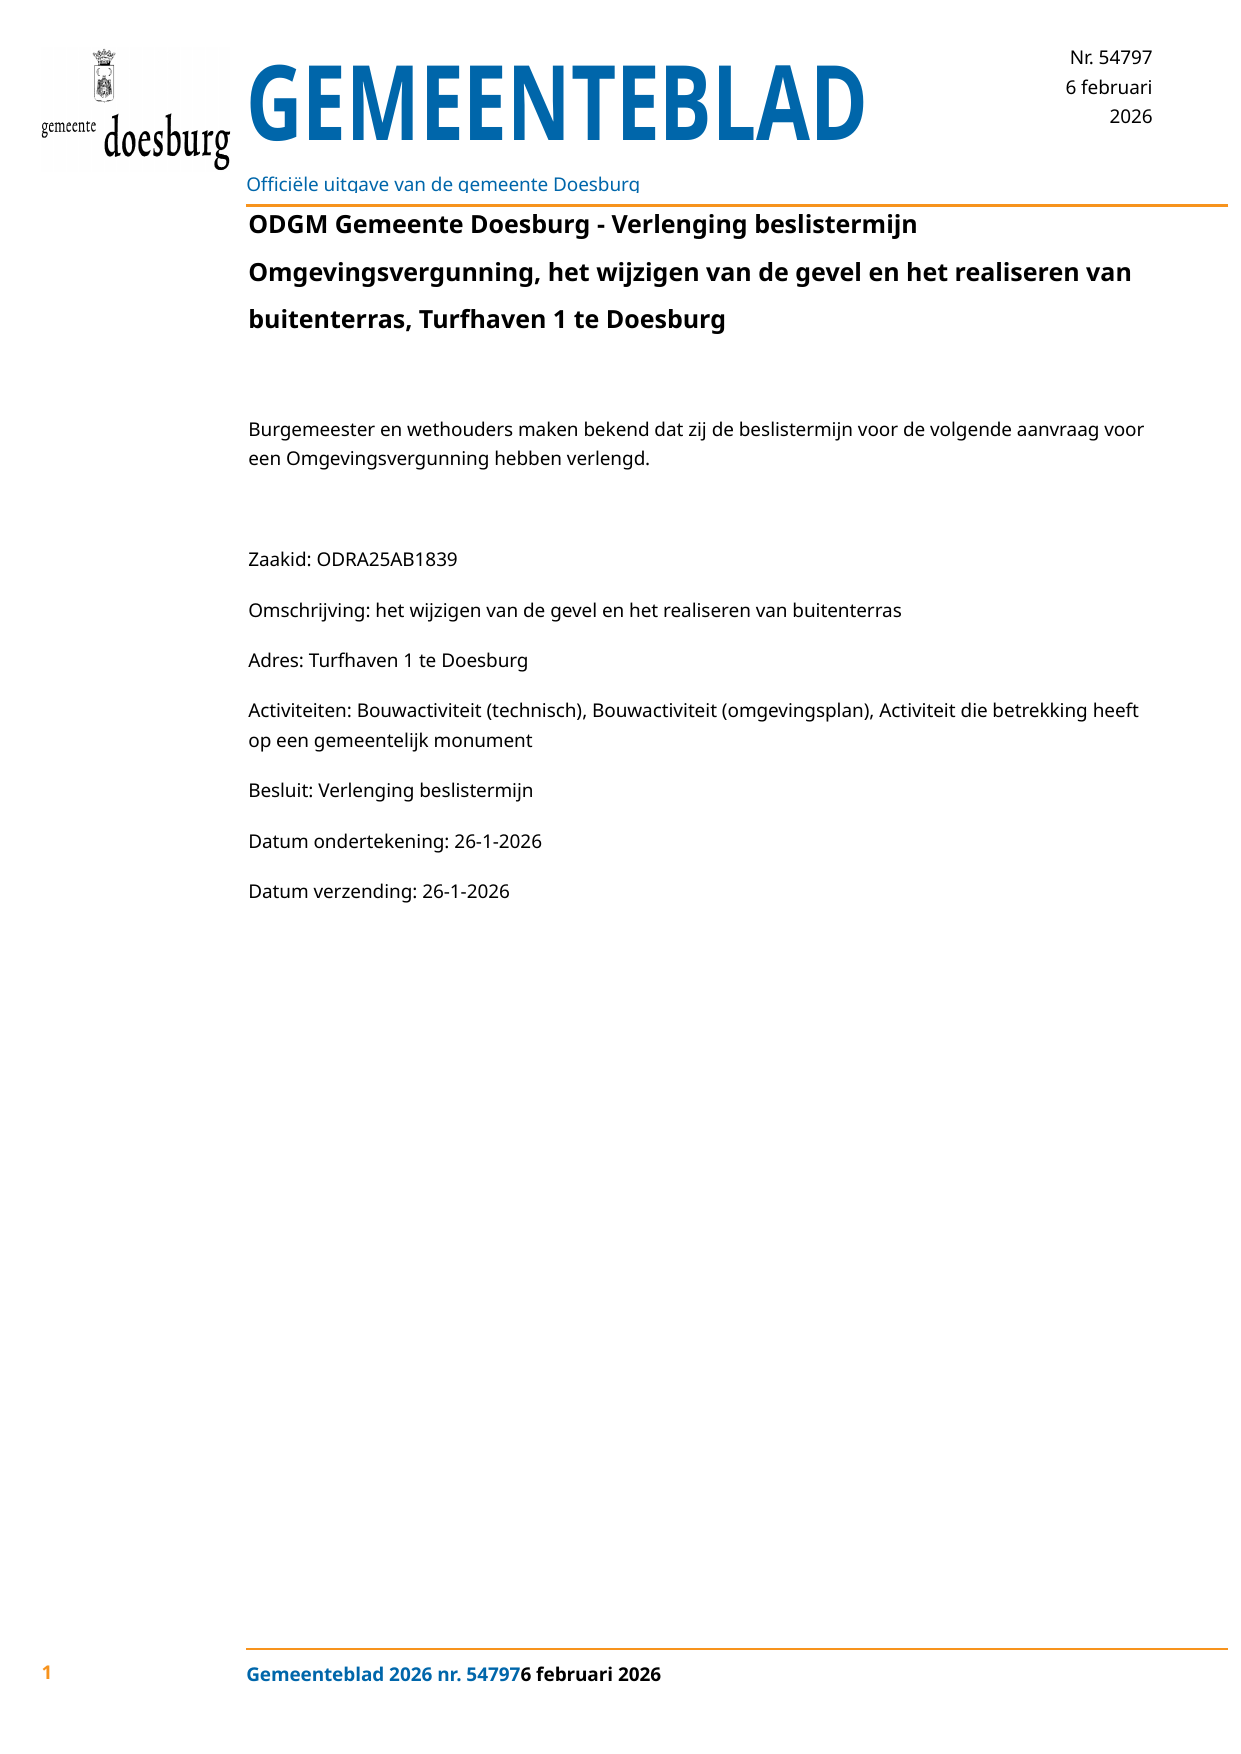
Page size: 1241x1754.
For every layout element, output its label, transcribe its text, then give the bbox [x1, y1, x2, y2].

text Activiteiten: Bouwactiviteit (technisch), Bouwactiviteit (omgevingsplan), Activiteit die betrekking heeft op een gemeentelijk monument [248, 698, 1152, 753]
text Datum verzending: 26-1-2026 [248, 878, 1152, 904]
text Adres: Turfhaven 1 te Doesburg [248, 647, 1152, 673]
text Datum ondertekening: 26-1-2026 [248, 828, 1152, 854]
picture [41, 47, 231, 172]
text Omschrijving: het wijzigen van de gevel en het realiseren van buitenterras [248, 597, 1152, 622]
text Besluit: Verlenging beslistermijn [248, 778, 1152, 803]
text Zaakid: ODRA25AB1839 [248, 546, 1152, 572]
text Burgemeester en wethouders maken bekend dat zij de beslistermijn voor de volgende aanvraag voor een Omgevingsvergunning hebben verlengd. [248, 416, 1152, 471]
text ODGM Gemeente Doesburg - Verlenging beslistermijn Omgevingsvergunning, het wijzigen van de gevel en het realiseren van buitenterras, Turfhaven 1 te Doesburg [248, 207, 1152, 336]
